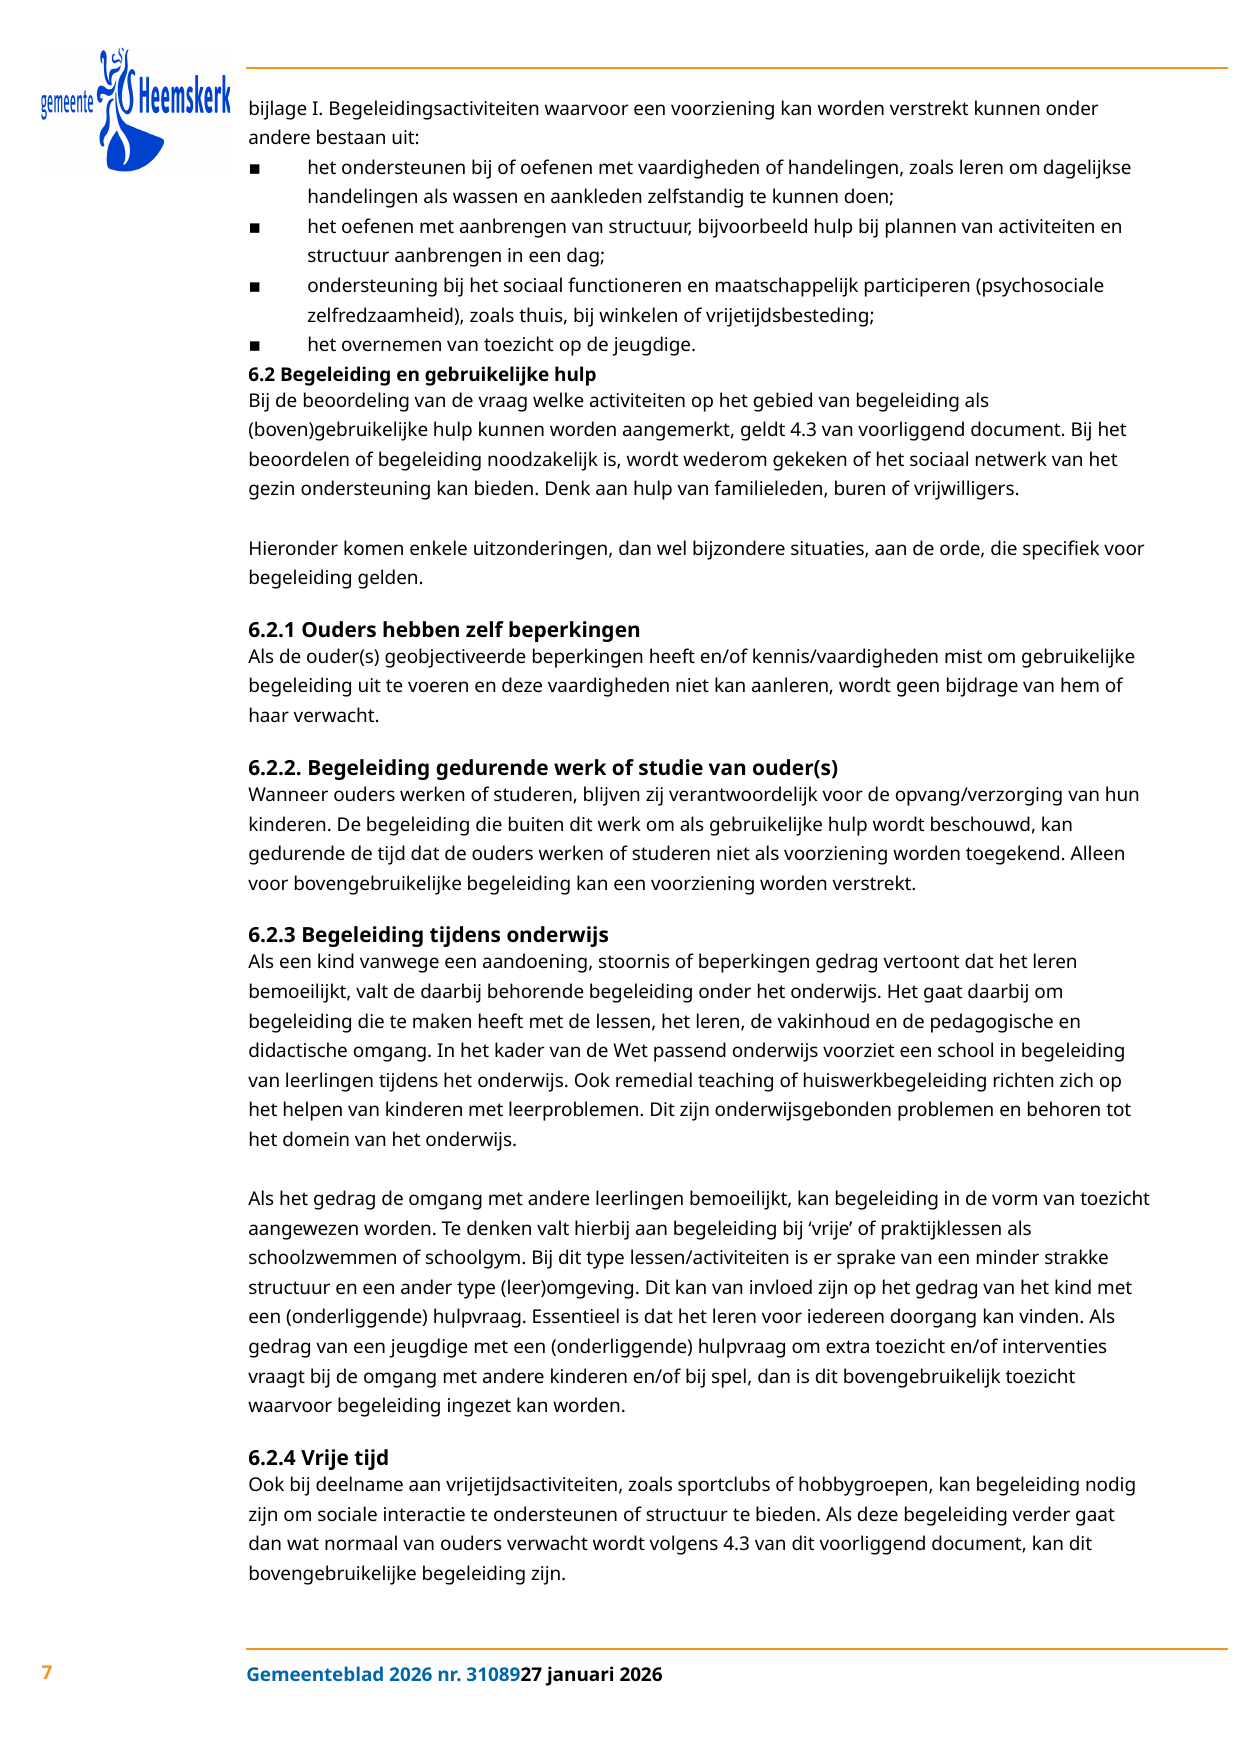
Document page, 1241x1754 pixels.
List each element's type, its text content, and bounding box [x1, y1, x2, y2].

text 6.2 Begeleiding en gebruikelijke hulp [248, 361, 1152, 387]
text Bij de beoordeling van de vraag welke activiteiten op het gebied van begeleiding als (boven)gebruikelijke hulp kunnen worden aangemerkt, geldt 4.3 van voorliggend document. Bij het beoordelen of begeleiding noodzakelijk is, wordt wederom gekeken of het sociaal netwerk van het gezin ondersteuning kan bieden. Denk aan hulp van familieleden, buren of vrijwilligers. [248, 387, 1152, 501]
text Als de ouder(s) geobjectiveerde beperkingen heeft en/of kennis/vaardigheden mist om gebruikelijke begeleiding uit te voeren en deze vaardigheden niet kan aanleren, wordt geen bijdrage van hem of haar verwacht. [248, 643, 1152, 728]
list het overnemen van toezicht op de jeugdige. [248, 331, 1152, 357]
list ondersteuning bij het sociaal functioneren en maatschappelijk participeren (psychosociale zelfredzaamheid), zoals thuis, bij winkelen of vrijetijdsbesteding; [248, 272, 1152, 328]
text Wanneer ouders werken of studeren, blijven zij verantwoordelijk voor de opvang/verzorging van hun kinderen. De begeleiding die buiten dit werk om als gebruikelijke hulp wordt beschouwd, kan gedurende de tijd dat de ouders werken of studeren niet als voorziening worden toegekend. Alleen voor bovengebruikelijke begeleiding kan een voorziening worden verstrekt. [248, 781, 1152, 896]
text Als het gedrag de omgang met andere leerlingen bemoeilijkt, kan begeleiding in de vorm van toezicht aangewezen worden. Te denken valt hierbij aan begeleiding bij ‘vrije’ of praktijklessen als schoolzwemmen of schoolgym. Bij dit type lessen/activiteiten is er sprake van een minder strakke structuur en een ander type (leer)omgeving. Dit kan van invloed zijn op het gedrag van het kind met een (onderliggende) hulpvraag. Essentieel is dat het leren voor iedereen doorgang kan vinden. Als gedrag van een jeugdige met een (onderliggende) hulpvraag om extra toezicht en/of interventies vraagt bij de omgang met andere kinderen en/of bij spel, dan is dit bovengebruikelijk toezicht waarvoor begeleiding ingezet kan worden. [248, 1185, 1152, 1418]
text Als een kind vanwege een aandoening, stoornis of beperkingen gedrag vertoont dat het leren bemoeilijkt, valt de daarbij behorende begeleiding onder het onderwijs. Het gaat daarbij om begeleiding die te maken heeft met de lessen, het leren, de vakinhoud en de pedagogische en didactische omgang. In het kader van de Wet passend onderwijs voorziet een school in begeleiding van leerlingen tijdens het onderwijs. Ook remedial teaching of huiswerkbegeleiding richten zich op het helpen van kinderen met leerproblemen. Dit zijn onderwijsgebonden problemen en behoren tot het domein van het onderwijs. [248, 949, 1152, 1152]
text Ook bij deelname aan vrijetijdsactiviteiten, zoals sportclubs of hobbygroepen, kan begeleiding nodig zijn om sociale interactie te ondersteunen of structuur te bieden. Als deze begeleiding verder gaat dan wat normaal van ouders verwacht wordt volgens 4.3 van dit voorliggend document, kan dit bovengebruikelijke begeleiding zijn. [248, 1471, 1152, 1586]
text 6.2.4 Vrije tijd [248, 1443, 1152, 1471]
picture [41, 47, 231, 172]
text 6.2.3 Begeleiding tijdens onderwijs [248, 920, 1152, 949]
text Hieronder komen enkele uitzonderingen, dan wel bijzondere situaties, aan de orde, die specifiek voor begeleiding gelden. [248, 535, 1152, 590]
list het ondersteunen bij of oefenen met vaardigheden of handelingen, zoals leren om dagelijkse handelingen als wassen en aankleden zelfstandig te kunnen doen; [248, 154, 1152, 209]
text 6.2.1 Ouders hebben zelf beperkingen [248, 615, 1152, 643]
list het oefenen met aanbrengen van structuur, bijvoorbeeld hulp bij plannen van activiteiten en structuur aanbrengen in een dag; [248, 213, 1152, 268]
text bijlage I. Begeleidingsactiviteiten waarvoor een voorziening kan worden verstrekt kunnen onder andere bestaan uit: [248, 95, 1152, 150]
text 6.2.2. Begeleiding gedurende werk of studie van ouder(s) [248, 753, 1152, 781]
